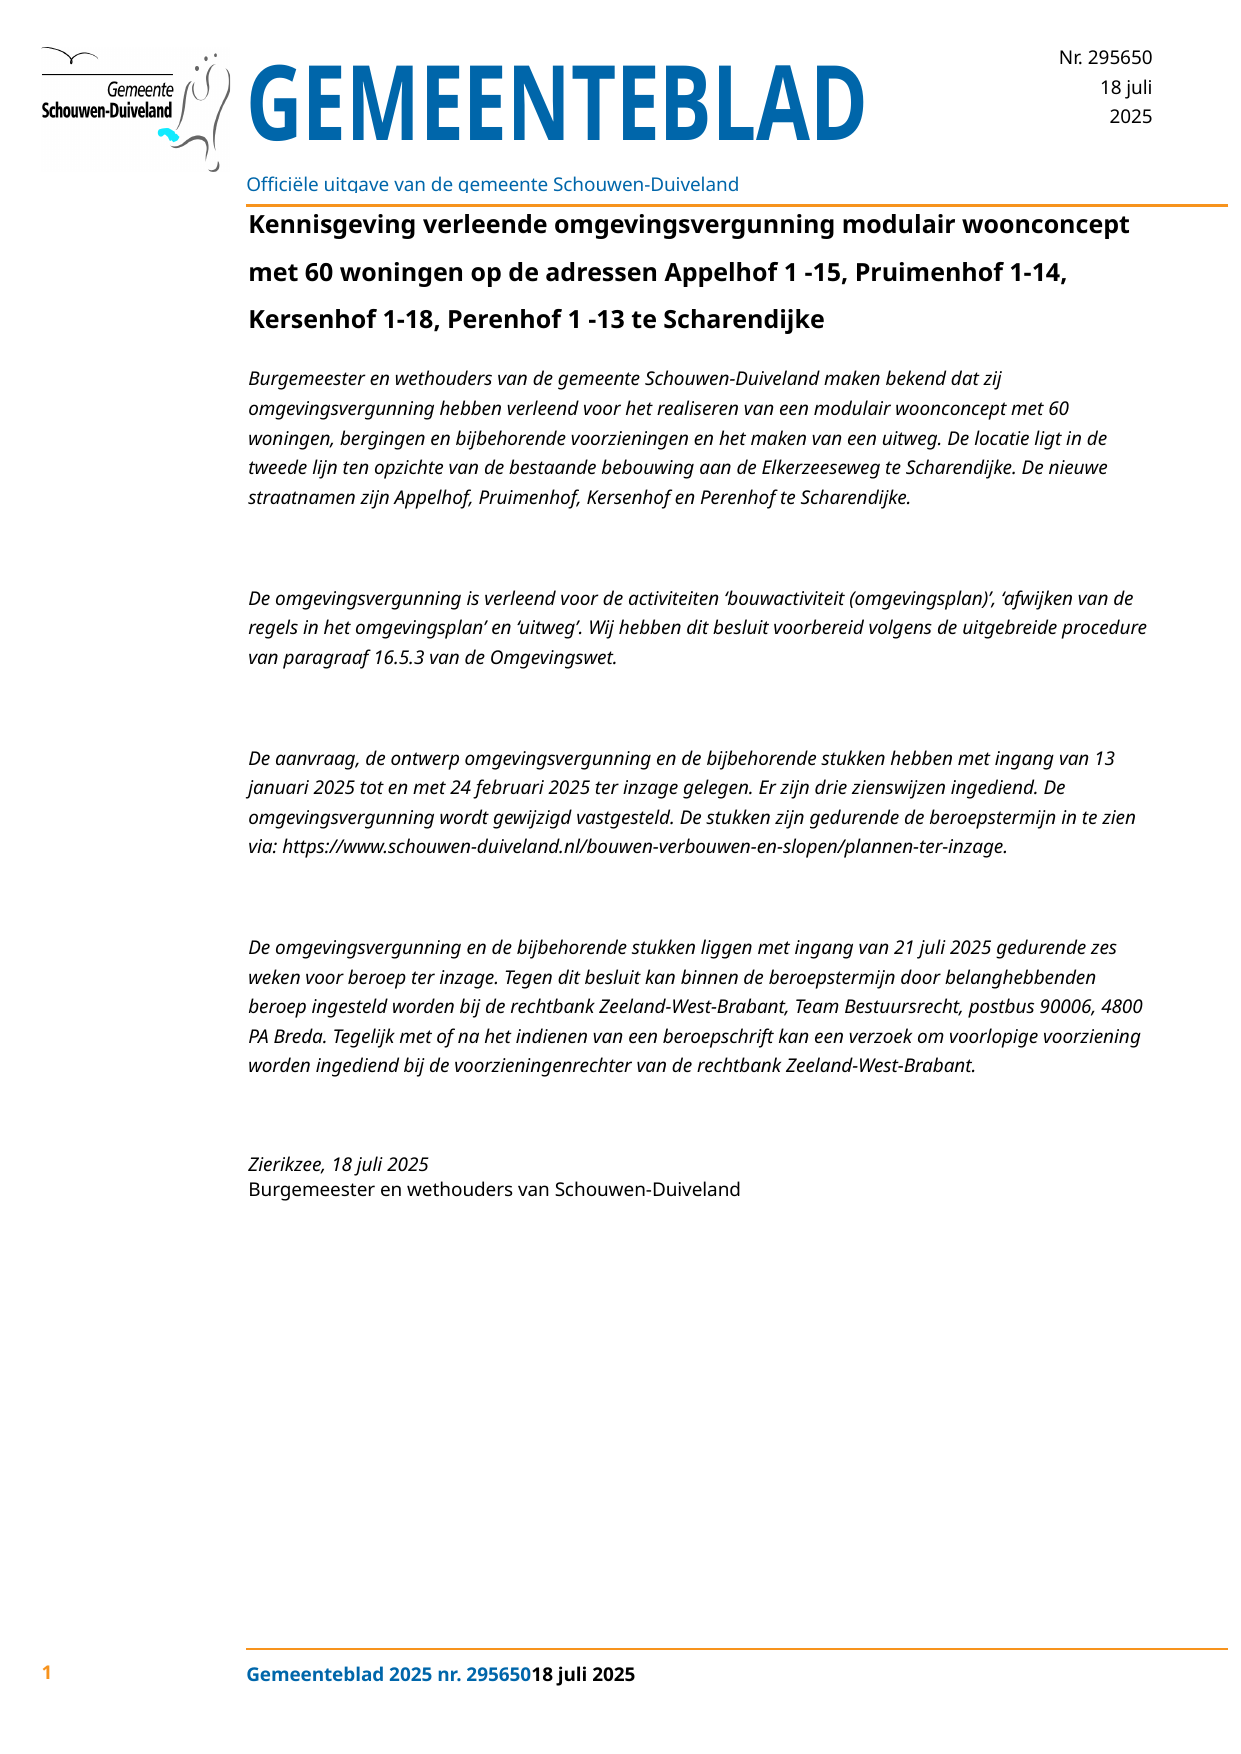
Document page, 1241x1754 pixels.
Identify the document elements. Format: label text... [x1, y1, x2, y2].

text De omgevingsvergunning en de bijbehorende stukken liggen met ingang van 21 juli 2025 gedurende zes weken voor beroep ter inzage. Tegen dit besluit kan binnen de beroepstermijn door belanghebbenden beroep ingesteld worden bij de rechtbank Zeeland-West-Brabant, Team Bestuursrecht, postbus 90006, 4800 PA Breda. Tegelijk met of na het indienen van een beroepschrift kan een verzoek om voorlopige voorziening worden ingediend bij de voorzieningenrechter van de rechtbank Zeeland-West-Brabant. [248, 934, 1152, 1078]
text Zierikzee, 18 juli 2025 [248, 1151, 1152, 1177]
text Burgemeester en wethouders van de gemeente Schouwen-Duiveland maken bekend dat zij omgevingsvergunning hebben verleend voor het realiseren van een modulair woonconcept met 60 woningen, bergingen en bijbehorende voorzieningen en het maken van een uitweg. De locatie ligt in de tweede lijn ten opzichte van de bestaande bebouwing aan de Elkerzeeseweg te Scharendijke. De nieuwe straatnamen zijn Appelhof, Pruimenhof, Kersenhof en Perenhof te Scharendijke. [248, 366, 1152, 509]
text Kennisgeving verleende omgevingsvergunning modulair woonconcept met 60 woningen op de adressen Appelhof 1 -15, Pruimenhof 1-14, Kersenhof 1-18, Perenhof 1 -13 te Scharendijke [248, 207, 1152, 336]
text De omgevingsvergunning is verleend voor de activiteiten ‘bouwactiviteit (omgevingsplan)’, ‘afwijken van de regels in het omgevingsplan’ en ‘uitweg’. Wij hebben dit besluit voorbereid volgens de uitgebreide procedure van paragraaf 16.5.3 van de Omgevingswet. [248, 585, 1152, 669]
text De aanvraag, de ontwerp omgevingsvergunning en de bijbehorende stukken hebben met ingang van 13 januari 2025 tot en met 24 februari 2025 ter inzage gelegen. Er zijn drie zienswijzen ingediend. De omgevingsvergunning wordt gewijzigd vastgesteld. De stukken zijn gedurende de beroepstermijn in te zien via: https://www.schouwen-duiveland.nl/bouwen-verbouwen-en-slopen/plannen-ter-inzage. [248, 745, 1152, 859]
text Burgemeester en wethouders van Schouwen-Duiveland [248, 1177, 1152, 1202]
picture [41, 47, 231, 172]
